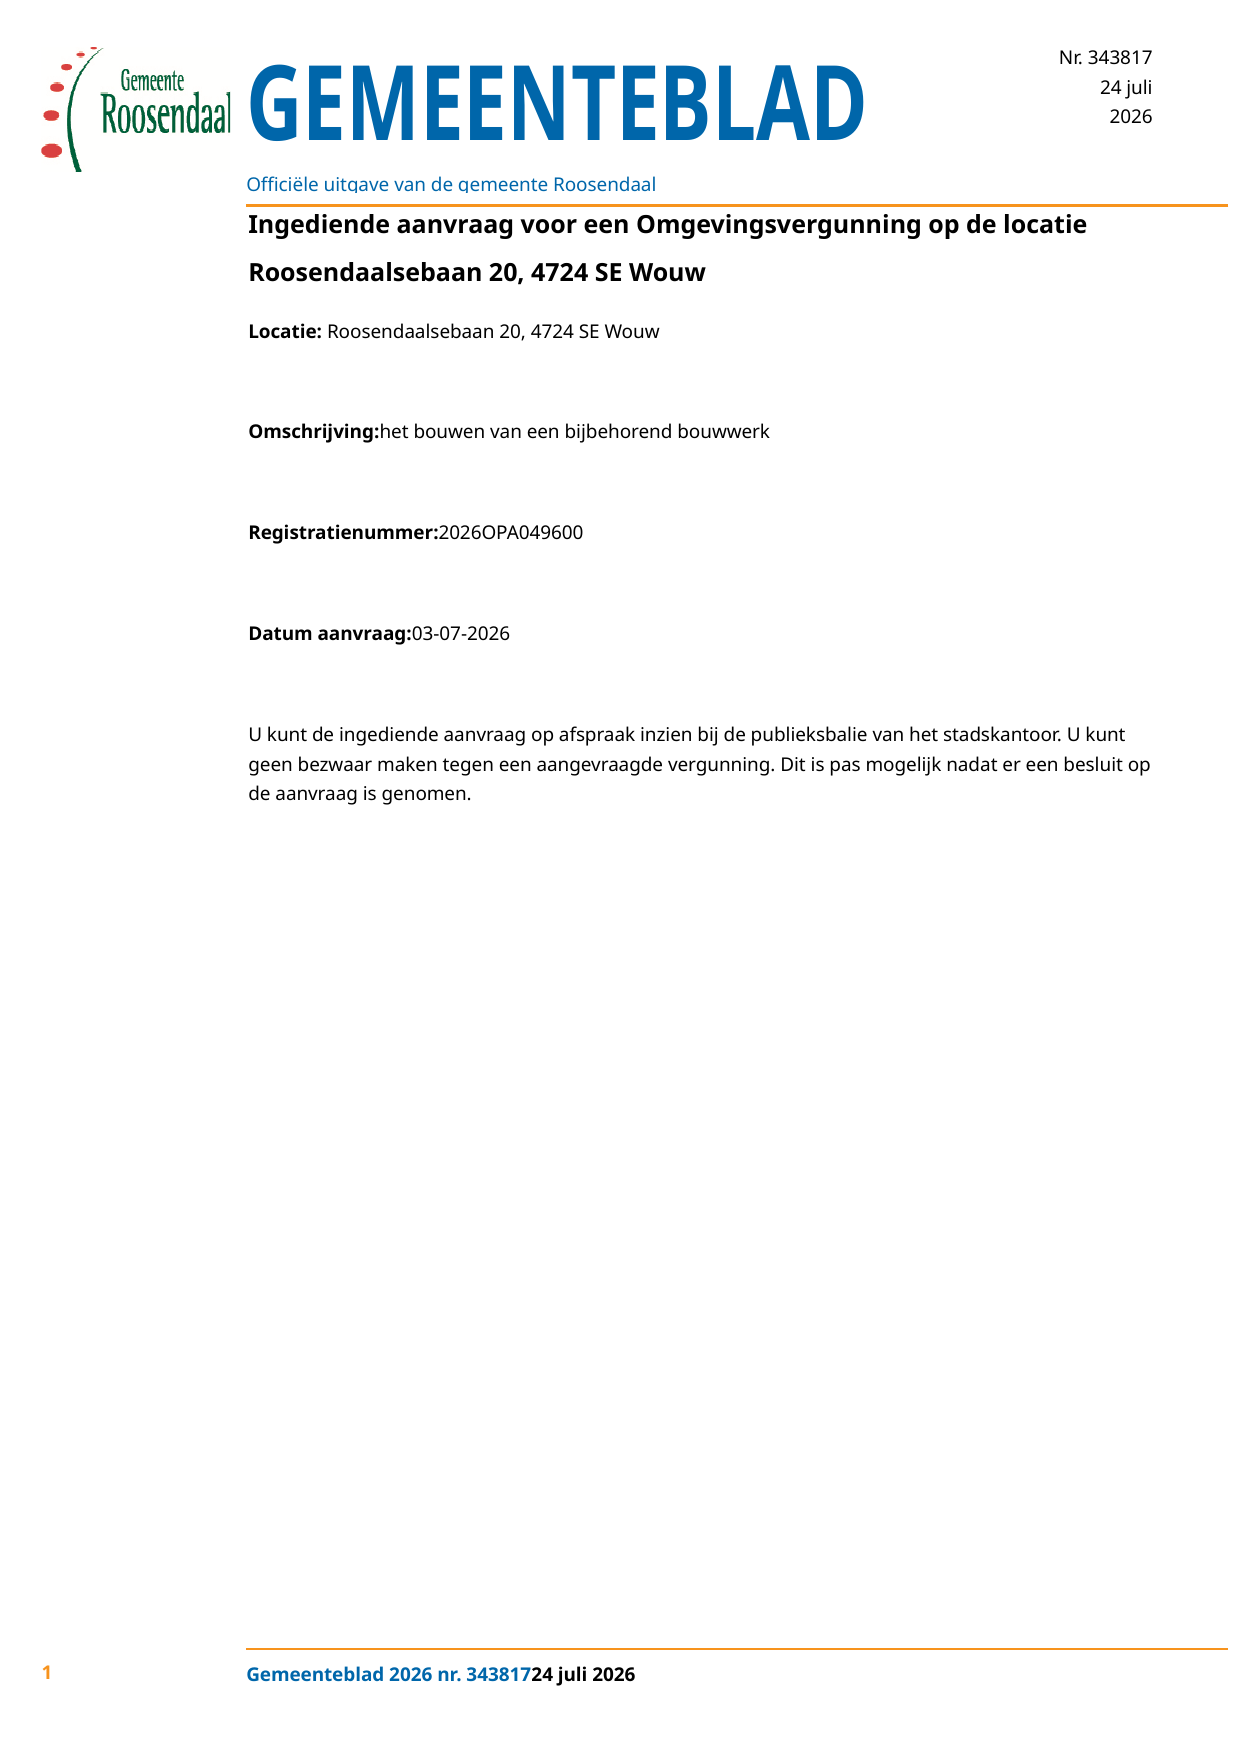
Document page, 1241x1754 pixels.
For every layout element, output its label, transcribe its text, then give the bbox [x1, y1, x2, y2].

text U kunt de ingediende aanvraag op afspraak inzien bij de publieksbalie van het stadskantoor. U kunt geen bezwaar maken tegen een aangevraagde vergunning. Dit is pas mogelijk nadat er een besluit op de aanvraag is genomen. [248, 721, 1152, 806]
text Omschrijving:het bouwen van een bijbehorend bouwwerk [248, 419, 1152, 444]
text Registratienummer:2026OPA049600 [248, 519, 1152, 545]
text Datum aanvraag:03-07-2026 [248, 620, 1152, 646]
text Ingediende aanvraag voor een Omgevingsvergunning op de locatie Roosendaalsebaan 20, 4724 SE Wouw [248, 207, 1152, 288]
picture [41, 47, 231, 172]
text Locatie: Roosendaalsebaan 20, 4724 SE Wouw [248, 318, 1152, 344]
